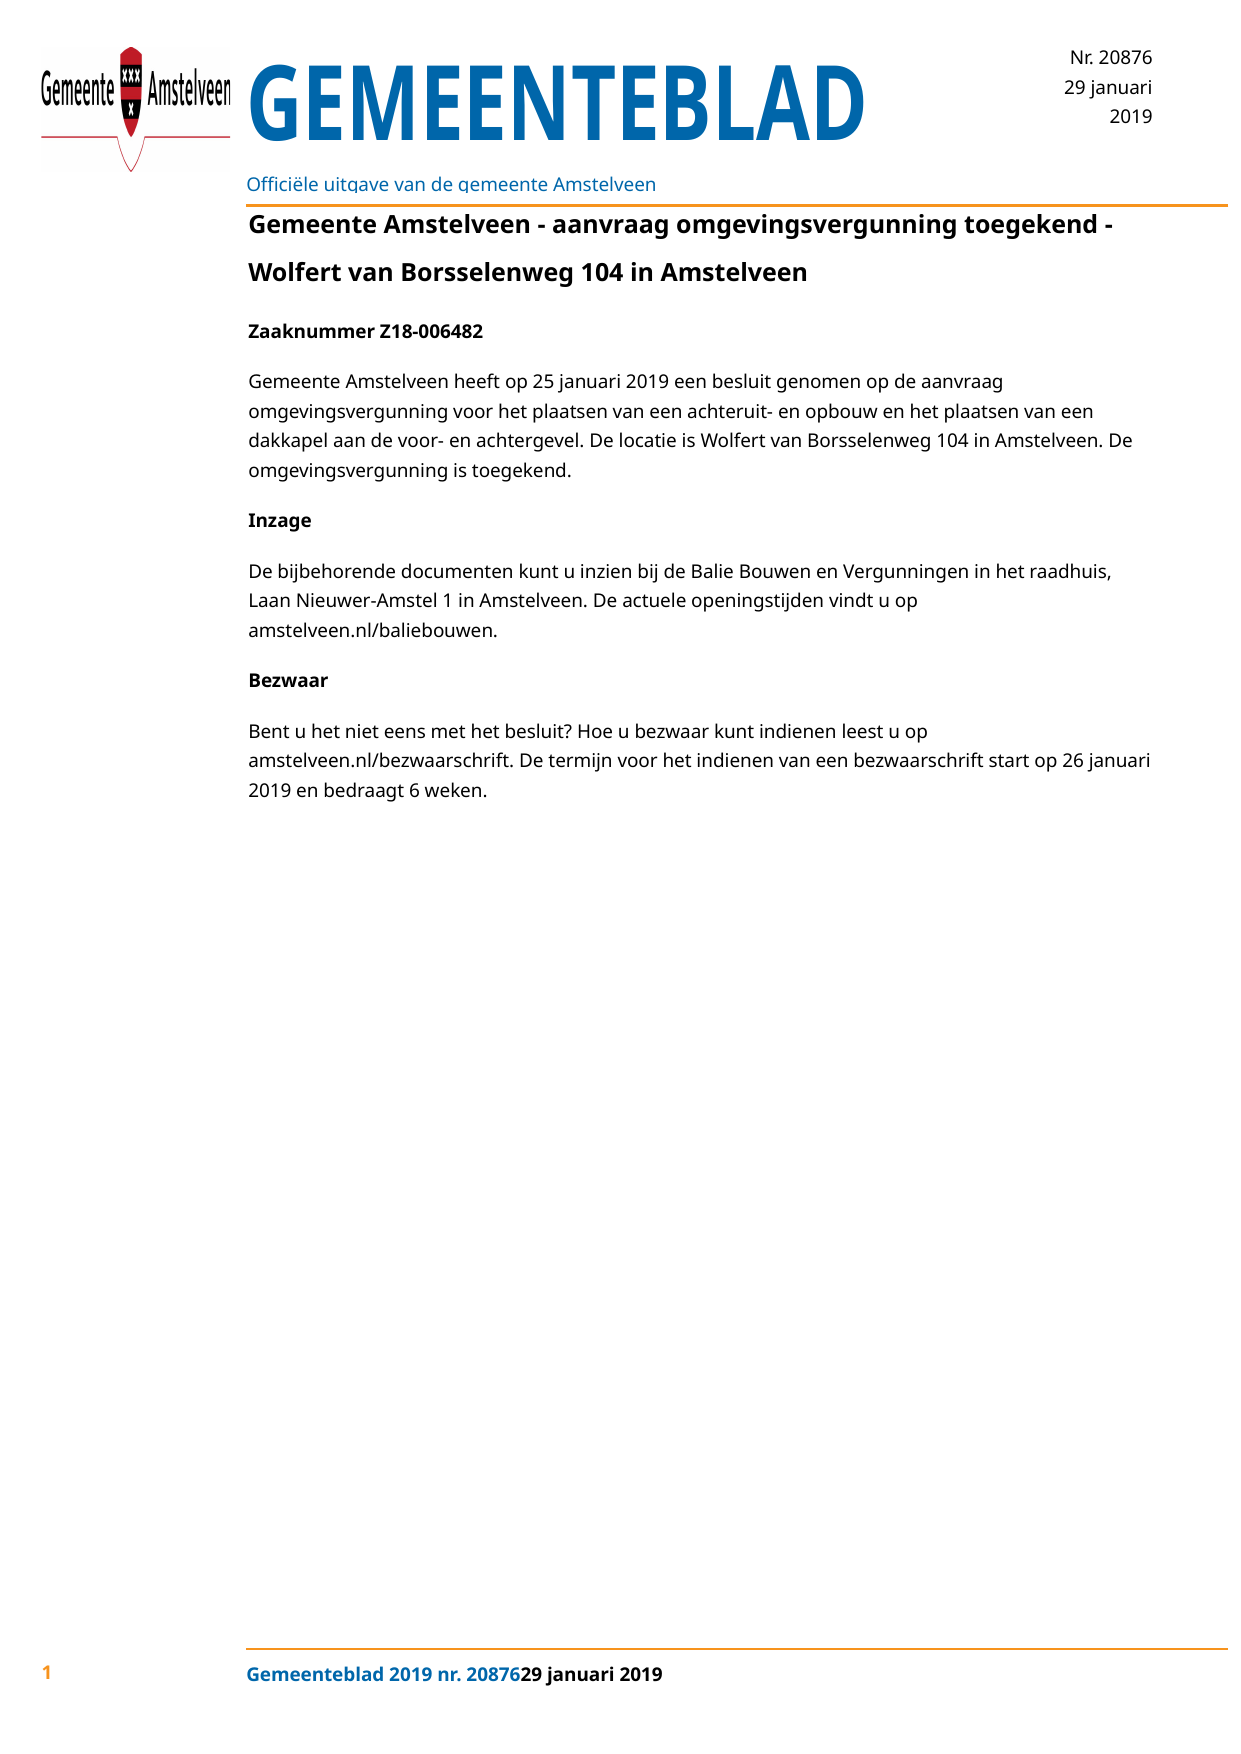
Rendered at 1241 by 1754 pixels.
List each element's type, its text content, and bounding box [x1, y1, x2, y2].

text De bijbehorende documenten kunt u inzien bij de Balie Bouwen en Vergunningen in het raadhuis, Laan Nieuwer-Amstel 1 in Amstelveen. De actuele openingstijden vindt u op amstelveen.nl/baliebouwen. [248, 558, 1152, 643]
text Bezwaar [248, 667, 1152, 693]
text Bent u het niet eens met het besluit? Hoe u bezwaar kunt indienen leest u op amstelveen.nl/bezwaarschrift. De termijn voor het indienen van een bezwaarschrift start op 26 januari 2019 en bedraagt 6 weken. [248, 718, 1152, 803]
text Gemeente Amstelveen heeft op 25 januari 2019 een besluit genomen op de aanvraag omgevingsvergunning voor het plaatsen van een achteruit- en opbouw en het plaatsen van een dakkapel aan de voor- en achtergevel. De locatie is Wolfert van Borsselenweg 104 in Amstelveen. De omgevingsvergunning is toegekend. [248, 368, 1152, 483]
picture [41, 47, 231, 172]
text Inzage [248, 507, 1152, 533]
text Gemeente Amstelveen - aanvraag omgevingsvergunning toegekend - Wolfert van Borsselenweg 104 in Amstelveen [248, 207, 1152, 288]
text Zaaknummer Z18-006482 [248, 318, 1152, 344]
